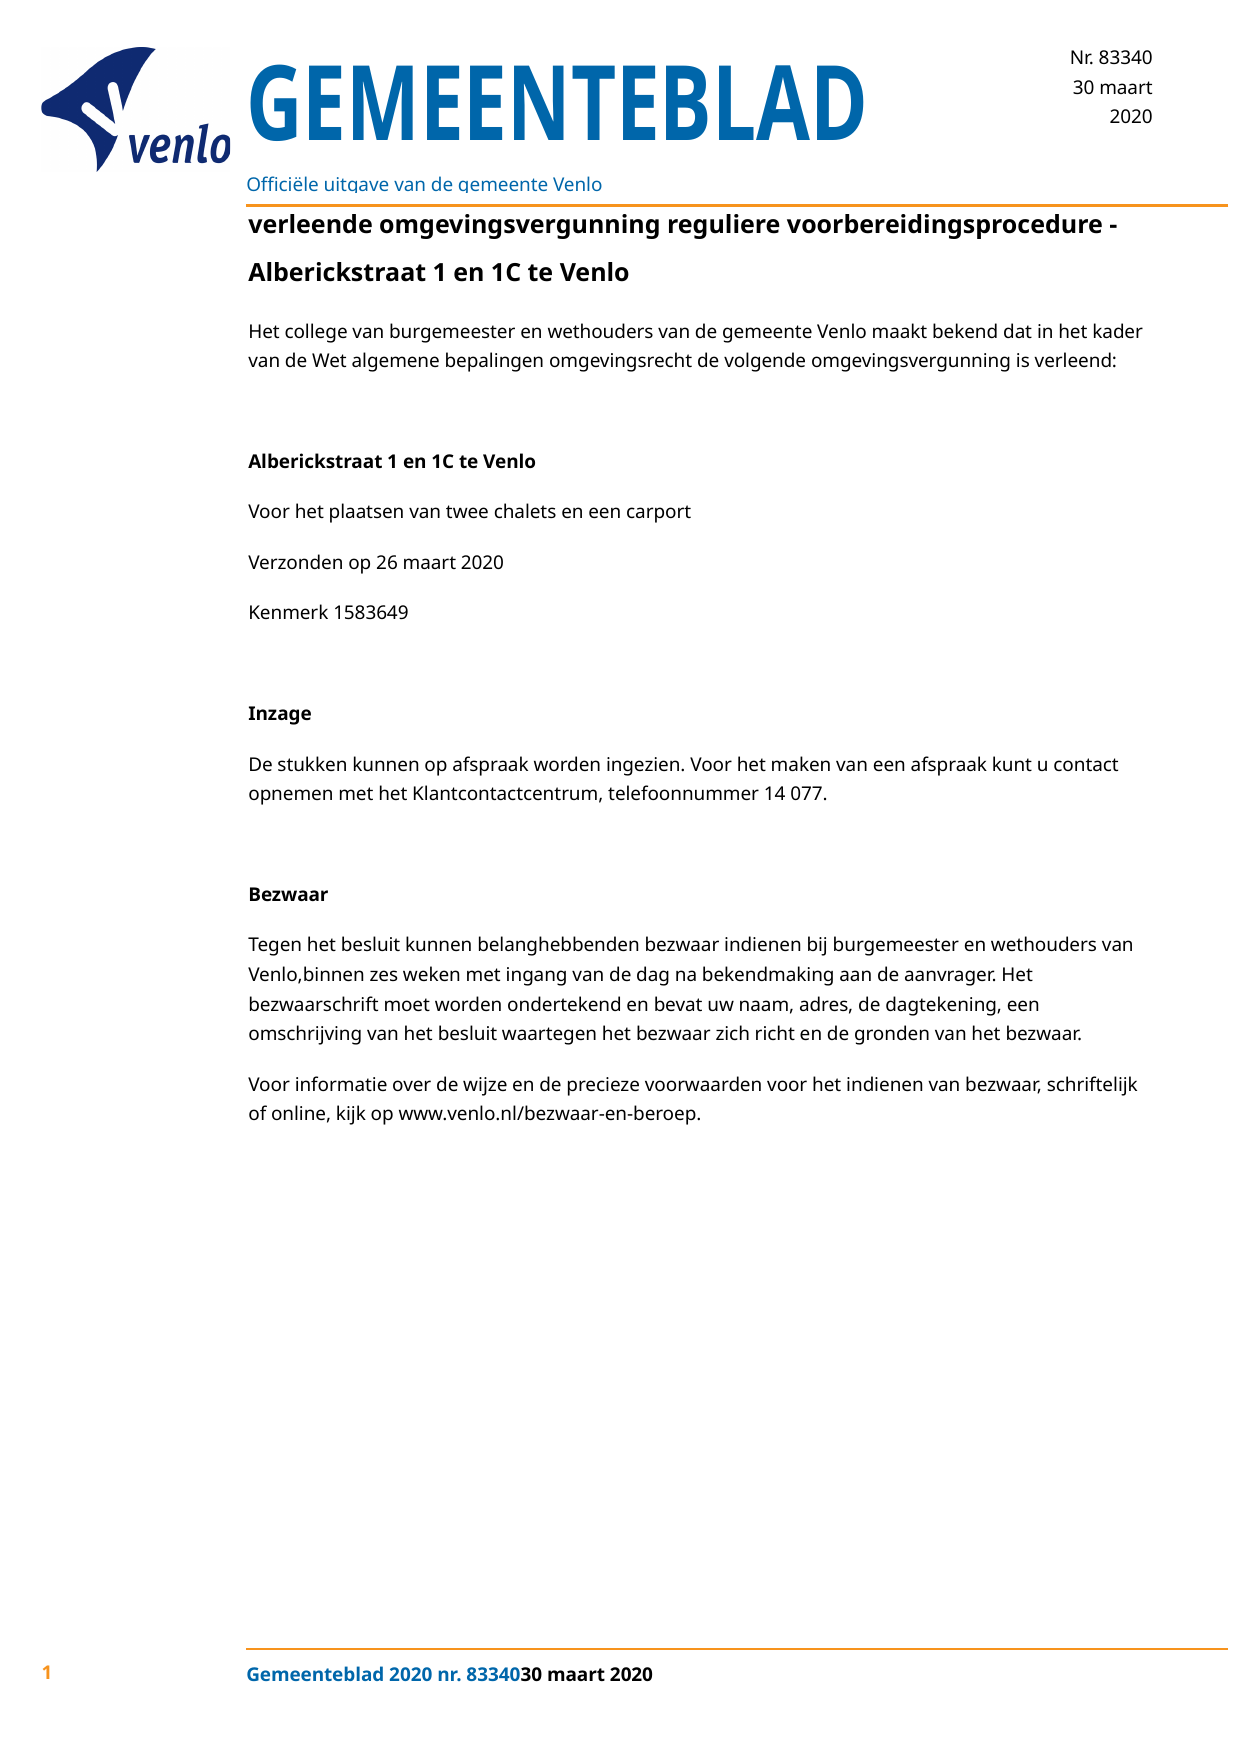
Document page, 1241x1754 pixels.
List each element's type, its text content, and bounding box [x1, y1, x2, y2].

text De stukken kunnen op afspraak worden ingezien. Voor het maken van een afspraak kunt u contact opnemen met het Klantcontactcentrum, telefoonnummer 14 077. [248, 751, 1152, 806]
text verleende omgevingsvergunning reguliere voorbereidingsprocedure - Alberickstraat 1 en 1C te Venlo [248, 207, 1152, 288]
text Bezwaar [248, 881, 1152, 907]
text Het college van burgemeester en wethouders van de gemeente Venlo maakt bekend dat in het kader van de Wet algemene bepalingen omgevingsrecht de volgende omgevingsvergunning is verleend: [248, 318, 1152, 373]
text Tegen het besluit kunnen belanghebbenden bezwaar indienen bij burgemeester en wethouders van Venlo,binnen zes weken met ingang van de dag na bekendmaking aan de aanvrager. Het bezwaarschrift moet worden ondertekend en bevat uw naam, adres, de dagtekening, een omschrijving van het besluit waartegen het bezwaar zich richt en de gronden van het bezwaar. [248, 932, 1152, 1046]
text Alberickstraat 1 en 1C te Venlo [248, 448, 1152, 474]
text Inzage [248, 700, 1152, 726]
text Voor informatie over de wijze en de precieze voorwaarden voor het indienen van bezwaar, schriftelijk of online, kijk op www.venlo.nl/bezwaar-en-beroep. [248, 1071, 1152, 1126]
text Voor het plaatsen van twee chalets en een carport [248, 499, 1152, 524]
text Kenmerk 1583649 [248, 599, 1152, 625]
picture [41, 47, 231, 172]
text Verzonden op 26 maart 2020 [248, 549, 1152, 575]
